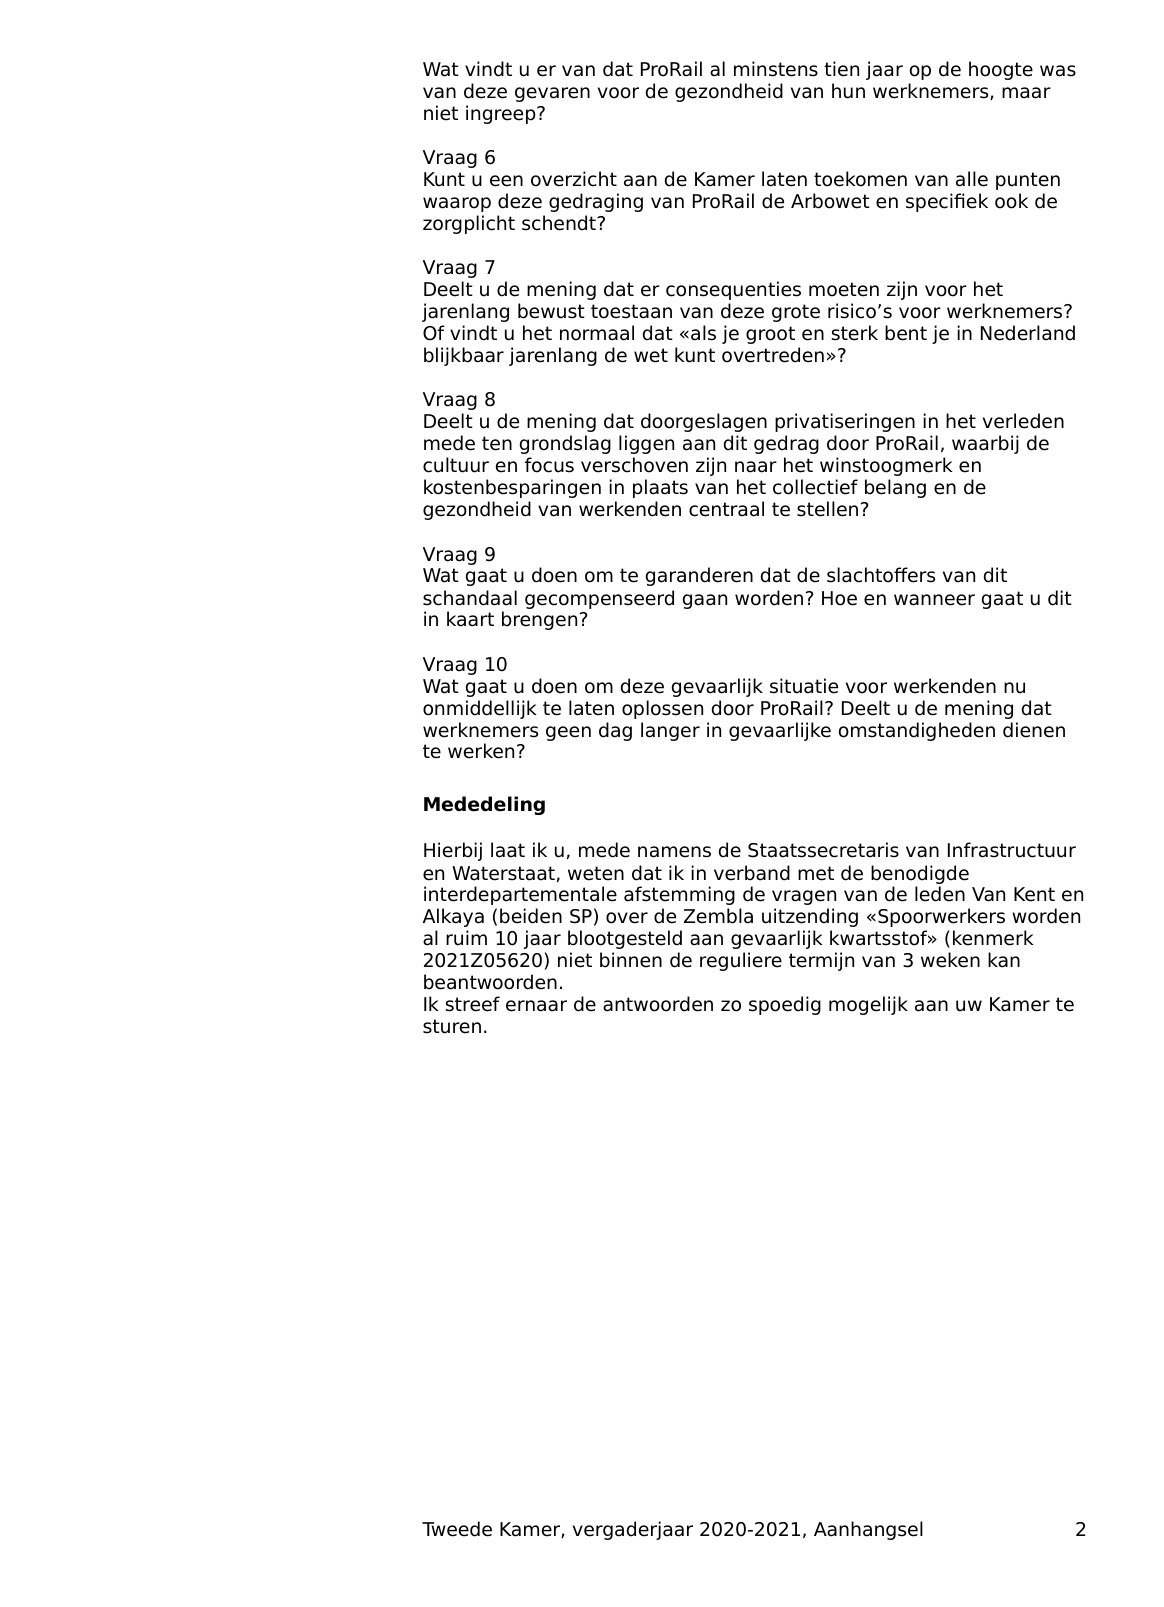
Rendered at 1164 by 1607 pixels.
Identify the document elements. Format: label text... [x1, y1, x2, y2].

text Vraag 6 [422, 147, 1087, 169]
text Vraag 8 [422, 389, 1087, 411]
text Deelt u de mening dat er consequenties moeten zijn voor het jarenlang bewust toestaan van deze grote risico’s voor werknemers? Of vindt u het normaal dat «als je groot en sterk bent je in Nederland blijkbaar jarenlang de wet kunt overtreden»? [422, 279, 1087, 367]
text Deelt u de mening dat doorgeslagen privatiseringen in het verleden mede ten grondslag liggen aan dit gedrag door ProRail, waarbij de cultuur en focus verschoven zijn naar het winstoogmerk en kostenbesparingen in plaats van het collectief belang en de gezondheid van werkenden centraal te stellen? [422, 411, 1087, 521]
text Wat gaat u doen om te garanderen dat de slachtoffers van dit schandaal gecompenseerd gaan worden? Hoe en wanneer gaat u dit in kaart brengen? [422, 565, 1087, 631]
text Hierbij laat ik u, mede namens de Staatssecretaris van Infrastructuur en Waterstaat, weten dat ik in verband met de benodigde interdepartementale afstemming de vragen van de leden Van Kent en Alkaya (beiden SP) over de Zembla uitzending «Spoorwerkers worden al ruim 10 jaar blootgesteld aan gevaarlijk kwartsstof» (kenmerk 2021Z05620) niet binnen de reguliere termijn van 3 weken kan beantwoorden. [422, 840, 1087, 994]
text Vraag 9 [422, 543, 1087, 565]
text Kunt u een overzicht aan de Kamer laten toekomen van alle punten waarop deze gedraging van ProRail de Arbowet en specifiek ook de zorgplicht schendt? [422, 169, 1087, 235]
text Wat gaat u doen om deze gevaarlijk situatie voor werkenden nu onmiddellijk te laten oplossen door ProRail? Deelt u de mening dat werknemers geen dag langer in gevaarlijke omstandigheden dienen te werken? [422, 676, 1087, 763]
text Vraag 10 [422, 653, 1087, 676]
text Ik streef ernaar de antwoorden zo spoedig mogelijk aan uw Kamer te sturen. [422, 994, 1087, 1038]
text Wat vindt u er van dat ProRail al minstens tien jaar op de hoogte was van deze gevaren voor de gezondheid van hun werknemers, maar niet ingreep? [422, 59, 1087, 125]
text Vraag 7 [422, 257, 1087, 279]
subtitle Mededeling [422, 793, 1087, 815]
